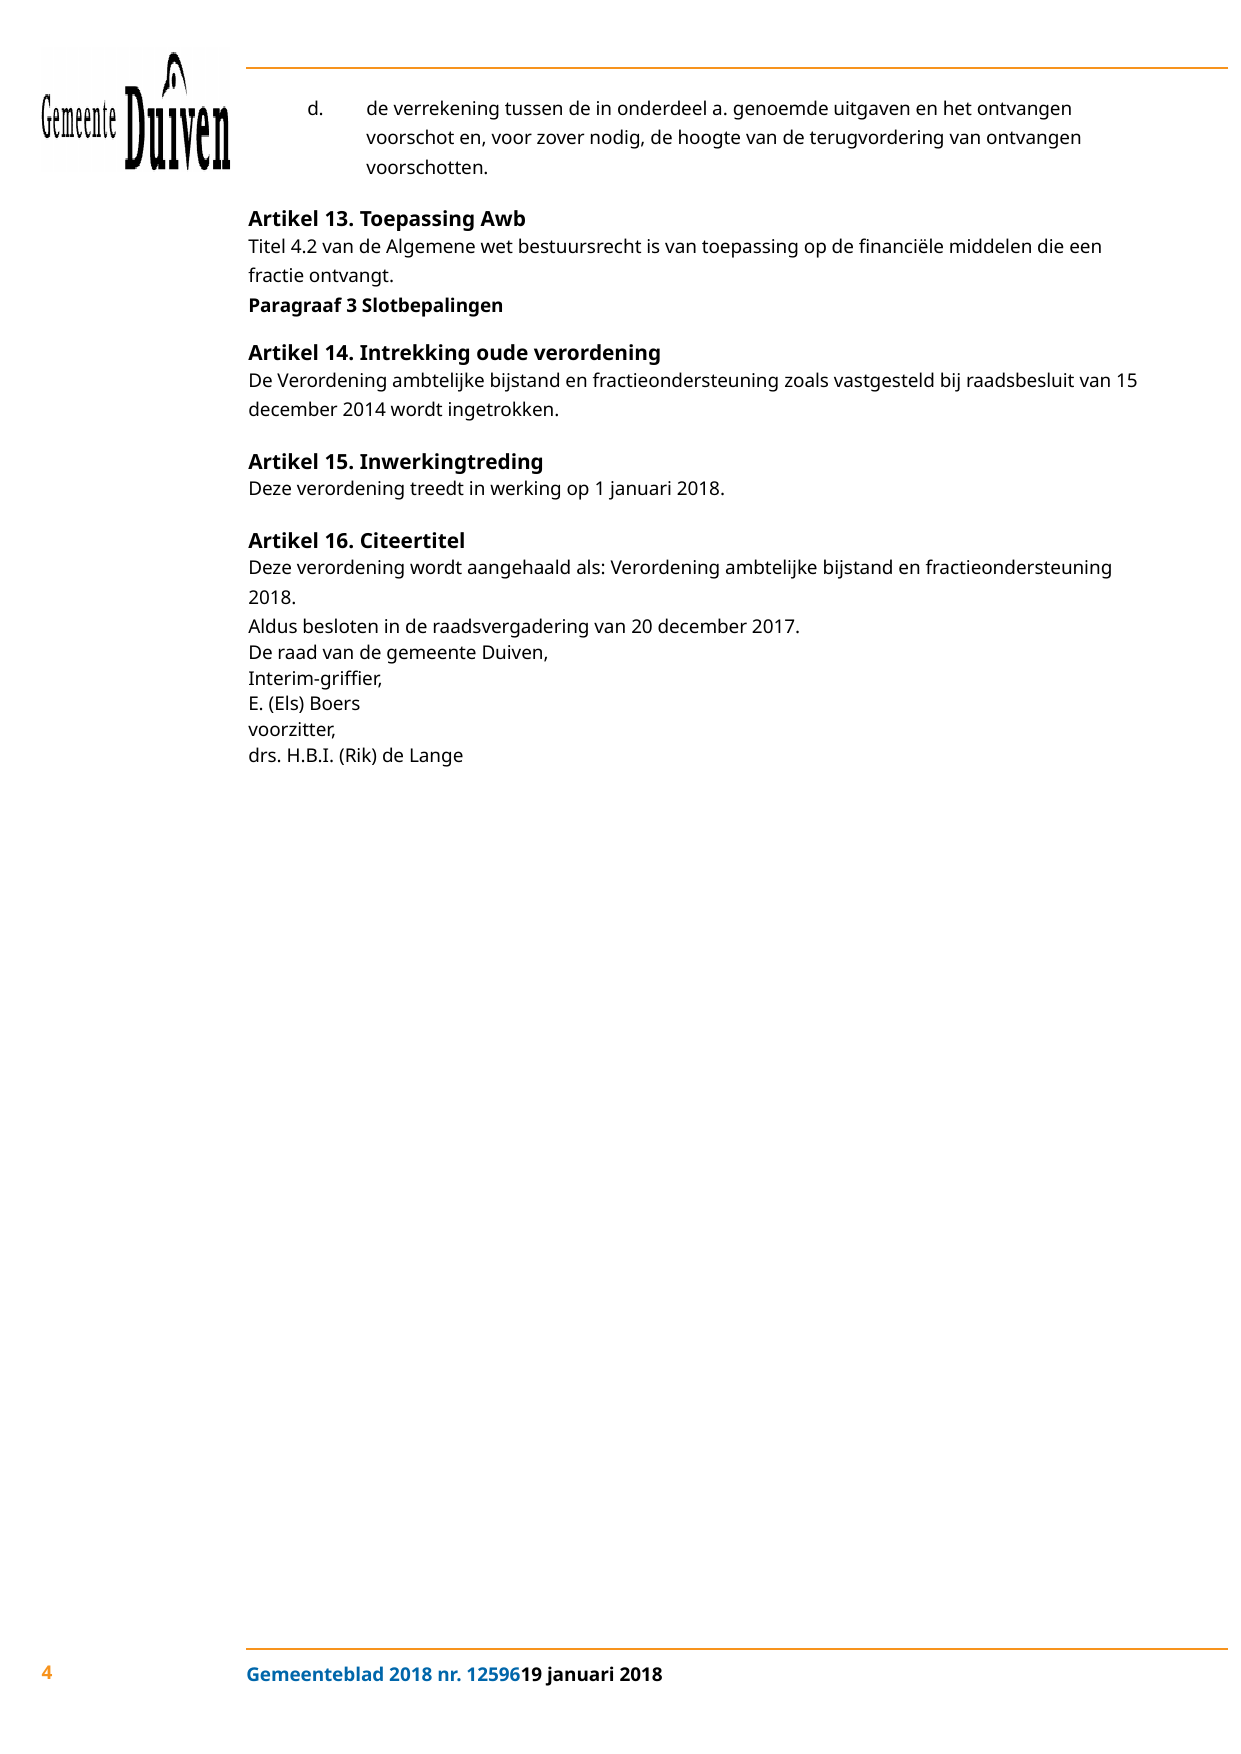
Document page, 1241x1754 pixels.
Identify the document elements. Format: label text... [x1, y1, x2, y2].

text De Verordening ambtelijke bijstand en fractieondersteuning zoals vastgesteld bij raadsbesluit van 15 december 2014 wordt ingetrokken. [248, 367, 1152, 422]
text drs. H.B.I. (Rik) de Lange [248, 742, 1152, 768]
list de verrekening tussen de in onderdeel a. genoemde uitgaven en het ontvangen voorschot en, voor zover nodig, de hoogte van de terugvordering van ontvangen voorschotten. [307, 95, 1152, 180]
text Paragraaf 3 Slotbepalingen [248, 292, 1152, 318]
text De raad van de gemeente Duiven, [248, 639, 1152, 665]
text Interim-griffier, [248, 665, 1152, 691]
picture [41, 47, 231, 172]
text Artikel 14. Intrekking oude verordening [248, 338, 1152, 367]
text Titel 4.2 van de Algemene wet bestuursrecht is van toepassing op de financiële middelen die een fractie ontvangt. [248, 233, 1152, 288]
text voorzitter, [248, 716, 1152, 742]
text E. (Els) Boers [248, 691, 1152, 716]
text Deze verordening wordt aangehaald als: Verordening ambtelijke bijstand en fractieondersteuning 2018. [248, 554, 1152, 609]
text Deze verordening treedt in werking op 1 januari 2018. [248, 475, 1152, 501]
text Aldus besloten in de raadsvergadering van 20 december 2017. [248, 613, 1152, 639]
text Artikel 15. Inwerkingtreding [248, 447, 1152, 475]
text Artikel 13. Toepassing Awb [248, 204, 1152, 233]
text Artikel 16. Citeertitel [248, 526, 1152, 554]
